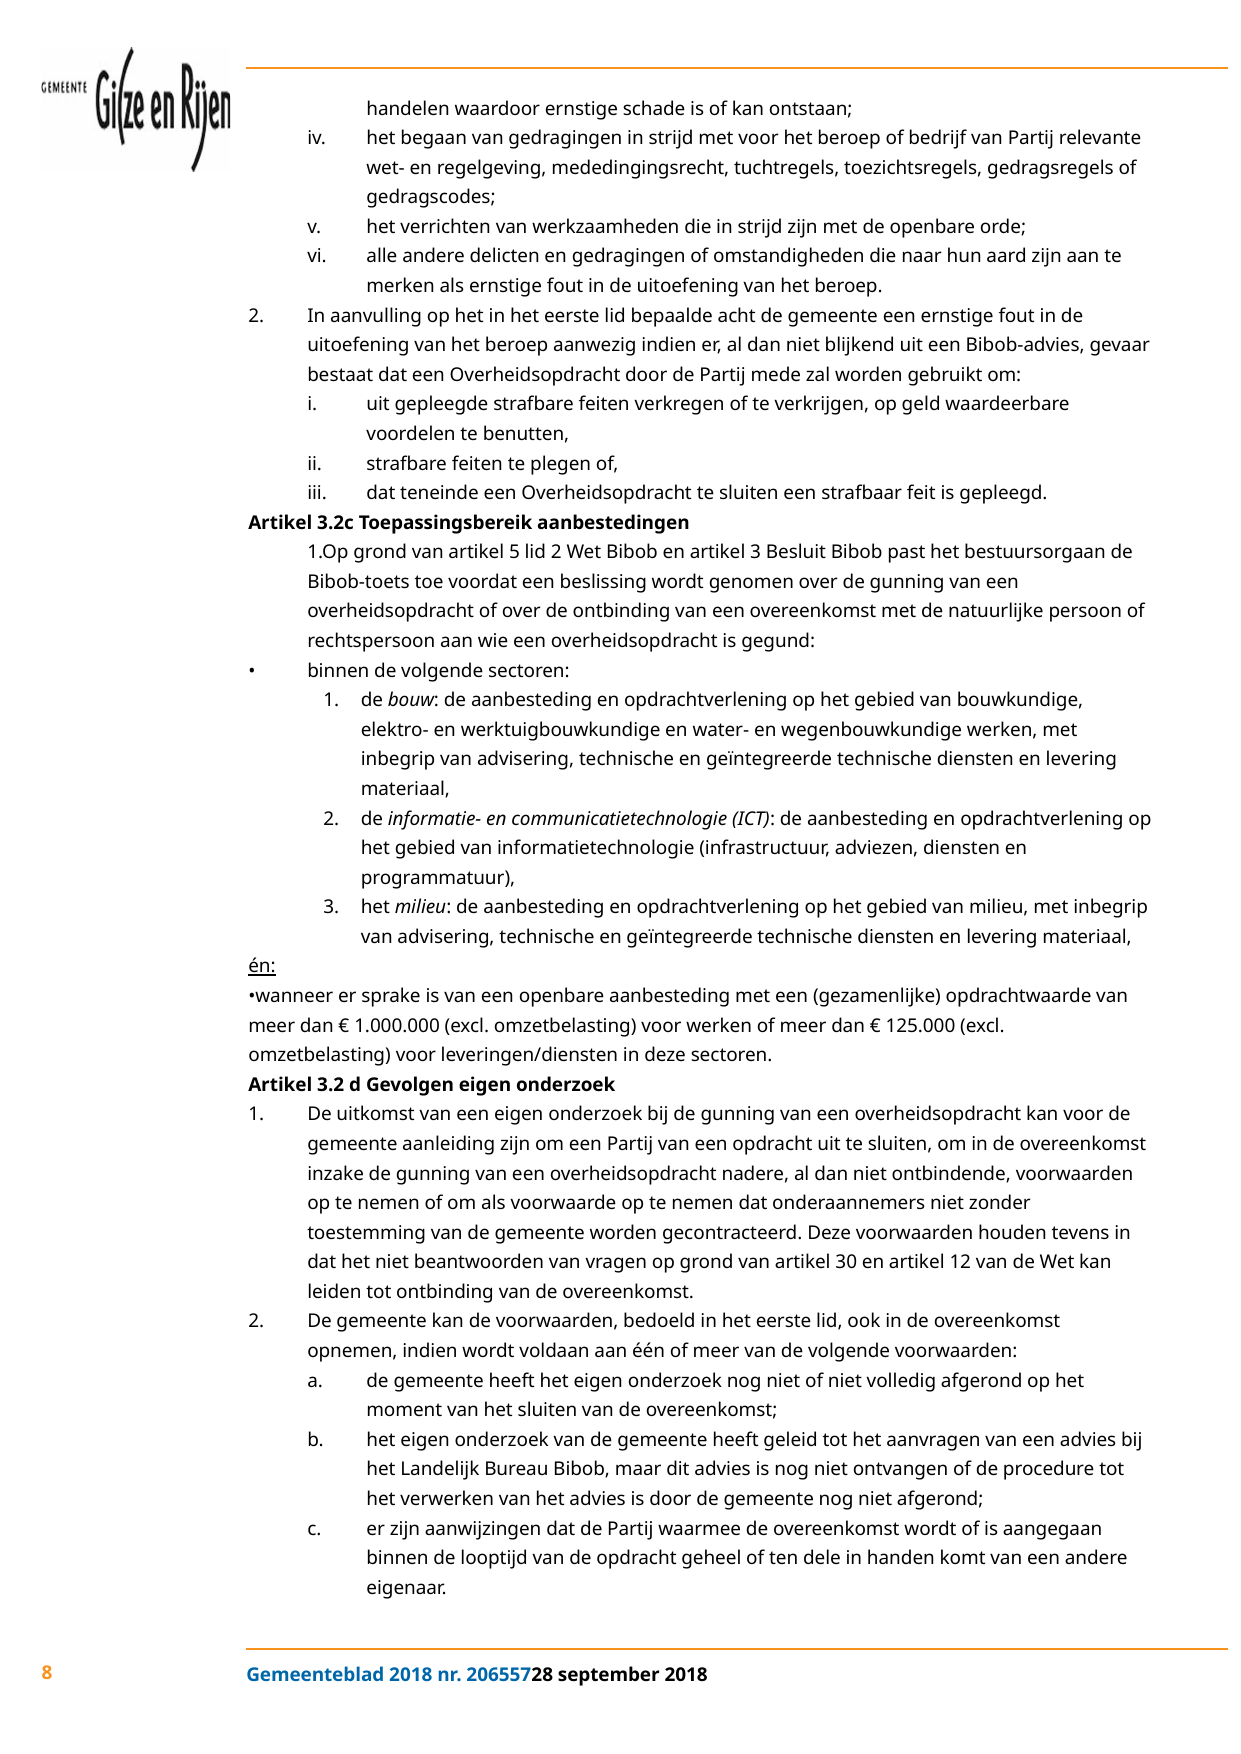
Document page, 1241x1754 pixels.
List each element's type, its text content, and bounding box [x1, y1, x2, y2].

list het verrichten van werkzaamheden die in strijd zijn met de openbare orde; [307, 213, 1152, 239]
list De uitkomst van een eigen onderzoek bij de gunning van een overheidsopdracht kan voor de gemeente aanleiding zijn om een Partij van een opdracht uit te sluiten, om in de overeenkomst inzake de gunning van een overheidsopdracht nadere, al dan niet ontbindende, voorwaarden op te nemen of om als voorwaarde op te nemen dat onderaannemers niet zonder toestemming van de gemeente worden gecontracteerd. Deze voorwaarden houden tevens in dat het niet beantwoorden van vragen op grond van artikel 30 en artikel 12 van de Wet kan leiden tot ontbinding van de overeenkomst. [248, 1101, 1152, 1304]
list 1.Op grond van artikel 5 lid 2 Wet Bibob en artikel 3 Besluit Bibob past het bestuursorgaan de Bibob-toets toe voordat een beslissing wordt genomen over de gunning van een overheidsopdracht of over de ontbinding van een overeenkomst met de natuurlijke persoon of rechtspersoon aan wie een overheidsopdracht is gegund: [248, 538, 1152, 653]
list het begaan van gedragingen in strijd met voor het beroep of bedrijf van Partij relevante wet- en regelgeving, mededingingsrecht, tuchtregels, toezichtsregels, gedragsregels of gedragscodes; [307, 124, 1152, 209]
list handelen waardoor ernstige schade is of kan ontstaan; [307, 95, 1152, 121]
list De gemeente kan de voorwaarden, bedoeld in het eerste lid, ook in de overeenkomst opnemen, indien wordt voldaan aan één of meer van de volgende voorwaarden: [248, 1308, 1152, 1363]
list de gemeente heeft het eigen onderzoek nog niet of niet volledig afgerond op het moment van het sluiten van de overeenkomst; [307, 1367, 1152, 1422]
list de bouw: de aanbesteding en opdrachtverlening op het gebied van bouwkundige, elektro- en werktuigbouwkundige en water- en wegenbouwkundige werken, met inbegrip van advisering, technische en geïntegreerde technische diensten en levering materiaal, [323, 686, 1152, 801]
text én: [248, 953, 1152, 978]
list alle andere delicten en gedragingen of omstandigheden die naar hun aard zijn aan te merken als ernstige fout in de uitoefening van het beroep. [307, 243, 1152, 298]
list er zijn aanwijzingen dat de Partij waarmee de overeenkomst wordt of is aangegaan binnen de looptijd van de opdracht geheel of ten dele in handen komt van een andere eigenaar. [307, 1515, 1152, 1600]
list dat teneinde een Overheidsopdracht te sluiten een strafbaar feit is gepleegd. [307, 479, 1152, 505]
list In aanvulling op het in het eerste lid bepaalde acht de gemeente een ernstige fout in de uitoefening van het beroep aanwezig indien er, al dan niet blijkend uit een Bibob-advies, gevaar bestaat dat een Overheidsopdracht door de Partij mede zal worden gebruikt om: [248, 302, 1152, 387]
list het eigen onderzoek van de gemeente heeft geleid tot het aanvragen van een advies bij het Landelijk Bureau Bibob, maar dit advies is nog niet ontvangen of de procedure tot het verwerken van het advies is door de gemeente nog niet afgerond; [307, 1426, 1152, 1511]
text Artikel 3.2 d Gevolgen eigen onderzoek [248, 1071, 1152, 1097]
list uit gepleegde strafbare feiten verkregen of te verkrijgen, op geld waardeerbare voordelen te benutten, [307, 391, 1152, 446]
text Artikel 3.2c Toepassingsbereik aanbestedingen [248, 509, 1152, 535]
list binnen de volgende sectoren: [248, 657, 1152, 683]
text •wanneer er sprake is van een openbare aanbesteding met een (gezamenlijke) opdrachtwaarde van meer dan € 1.000.000 (excl. omzetbelasting) voor werken of meer dan € 125.000 (excl. omzetbelasting) voor leveringen/diensten in deze sectoren. [248, 982, 1152, 1067]
picture [41, 47, 231, 172]
list strafbare feiten te plegen of, [307, 450, 1152, 476]
list het milieu: de aanbesteding en opdrachtverlening op het gebied van milieu, met inbegrip van advisering, technische en geïntegreerde technische diensten en levering materiaal, [323, 893, 1152, 949]
list de informatie- en communicatietechnologie (ICT): de aanbesteding en opdrachtverlening op het gebied van informatietechnologie (infrastructuur, adviezen, diensten en programmatuur), [323, 805, 1152, 890]
